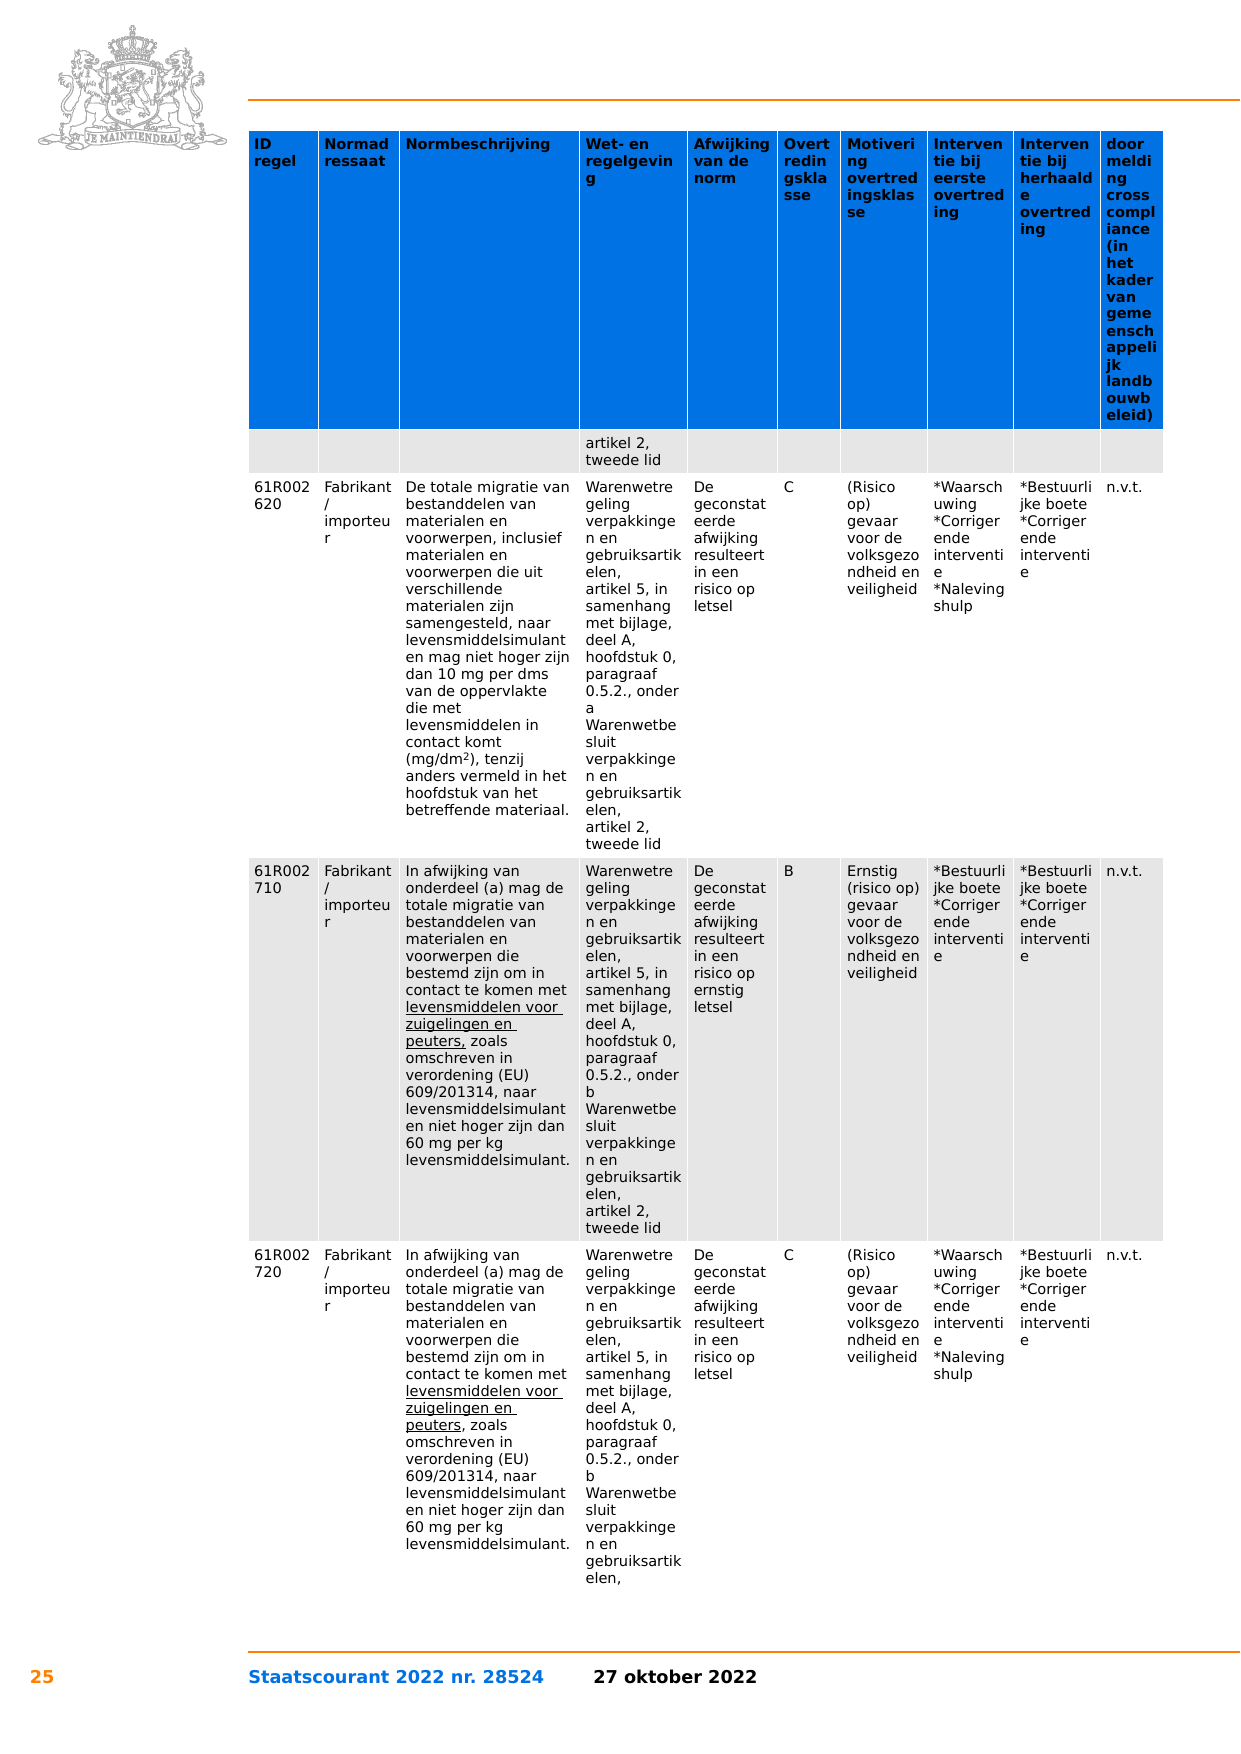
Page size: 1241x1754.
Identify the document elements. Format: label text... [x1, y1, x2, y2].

table_cell [400, 430, 579, 473]
table_header Normadressaat [319, 131, 399, 429]
table_cell In afwijking van onderdeel (a) mag de totale migratie van bestanddelen van materialen en voorwerpen die bestemd zijn om in contact te komen met levensmiddelen voor zuigelingen en peuters, zoals omschreven in verordening (EU) 609/201314, naar levensmiddelsimulanten niet hoger zijn dan 60 mg per kg levensmiddelsimulant. [400, 858, 579, 1241]
table_header Motivering overtredingsklasse [841, 131, 927, 429]
table_cell n.v.t. [1101, 1242, 1163, 1591]
table_cell [249, 430, 318, 473]
table_cell Warenwetregeling verpakkingen en gebruiksartikelen, artikel 5, in samenhang met bijlage, deel A, hoofdstuk 0, paragraaf 0.5.2., onder a Warenwetbesluit verpakkingen en gebruiksartikelen, artikel 2, tweede lid [580, 474, 687, 857]
table_cell 61R002720 [249, 1242, 318, 1591]
table_cell B [778, 858, 840, 1241]
table_header Interventie bij herhaalde overtreding [1014, 131, 1100, 429]
table_cell n.v.t. [1101, 858, 1163, 1241]
table_header ID regel [249, 131, 318, 429]
table_cell [928, 430, 1013, 473]
table_cell [778, 430, 840, 473]
table_cell C [778, 1242, 840, 1591]
table_header Afwijking van de norm [688, 131, 777, 429]
table_cell [688, 430, 777, 473]
table_cell Ernstig (risico op) gevaar voor de volksgezondheid en veiligheid [841, 858, 927, 1241]
table_cell artikel 2, tweede lid [580, 430, 687, 473]
table_cell Fabrikant / importeur [319, 858, 399, 1241]
table_cell De geconstateerde afwijking resulteert in een risico op ernstig letsel [688, 858, 777, 1241]
table_cell C [778, 474, 840, 857]
table_cell *Waarschuwing *Corrigerende interventie *Nalevingshulp [928, 474, 1013, 857]
picture [38, 25, 227, 150]
table_cell In afwijking van onderdeel (a) mag de totale migratie van bestanddelen van materialen en voorwerpen die bestemd zijn om in contact te komen met levensmiddelen voor zuigelingen en peuters, zoals omschreven in verordening (EU) 609/201314, naar levensmiddelsimulanten niet hoger zijn dan 60 mg per kg levensmiddelsimulant. [400, 1242, 579, 1591]
table_cell *Bestuurlijke boete *Corrigerende interventie [928, 858, 1013, 1241]
table_cell Warenwetregeling verpakkingen en gebruiksartikelen, artikel 5, in samenhang met bijlage, deel A, hoofdstuk 0, paragraaf 0.5.2., onder b Warenwetbesluit verpakkingen en gebruiksartikelen, [580, 1242, 687, 1591]
table_header Interventie bij eerste overtreding [928, 131, 1013, 429]
table_header doormelding cross compliance (in het kader van gemeenschappelijk landbouwbeleid) [1101, 131, 1163, 429]
table_cell *Bestuurlijke boete *Corrigerende interventie [1014, 474, 1100, 857]
table_cell [1014, 430, 1100, 473]
table_header Overtredingsklasse [778, 131, 840, 429]
table_cell [319, 430, 399, 473]
table_cell *Waarschuwing *Corrigerende interventie *Nalevingshulp [928, 1242, 1013, 1591]
table_cell (Risico op) gevaar voor de volksgezondheid en veiligheid [841, 1242, 927, 1591]
table_cell De totale migratie van bestanddelen van materialen en voorwerpen, inclusief materialen en voorwerpen die uit verschillende materialen zijn samengesteld, naar levensmiddelsimulanten mag niet hoger zijn dan 10 mg per dms van de oppervlakte die met levensmiddelen in contact komt (mg/dm2), tenzij anders vermeld in het hoofdstuk van het betreffende materiaal. [400, 474, 579, 857]
table_cell 61R002710 [249, 858, 318, 1241]
table_cell Fabrikant / importeur [319, 1242, 399, 1591]
table_cell (Risico op) gevaar voor de volksgezondheid en veiligheid [841, 474, 927, 857]
table_cell De geconstateerde afwijking resulteert in een risico op letsel [688, 474, 777, 857]
table_header Wet- en regelgeving [580, 131, 687, 429]
table_cell *Bestuurlijke boete *Corrigerende interventie [1014, 1242, 1100, 1591]
table_cell Warenwetregeling verpakkingen en gebruiksartikelen, artikel 5, in samenhang met bijlage, deel A, hoofdstuk 0, paragraaf 0.5.2., onder b Warenwetbesluit verpakkingen en gebruiksartikelen, artikel 2, tweede lid [580, 858, 687, 1241]
table_cell Fabrikant / importeur [319, 474, 399, 857]
table_cell [1101, 430, 1163, 473]
table_cell [841, 430, 927, 473]
table_cell n.v.t. [1101, 474, 1163, 857]
table_cell *Bestuurlijke boete *Corrigerende interventie [1014, 858, 1100, 1241]
table_cell 61R002620 [249, 474, 318, 857]
table_header Normbeschrijving [400, 131, 579, 429]
table_cell De geconstateerde afwijking resulteert in een risico op letsel [688, 1242, 777, 1591]
